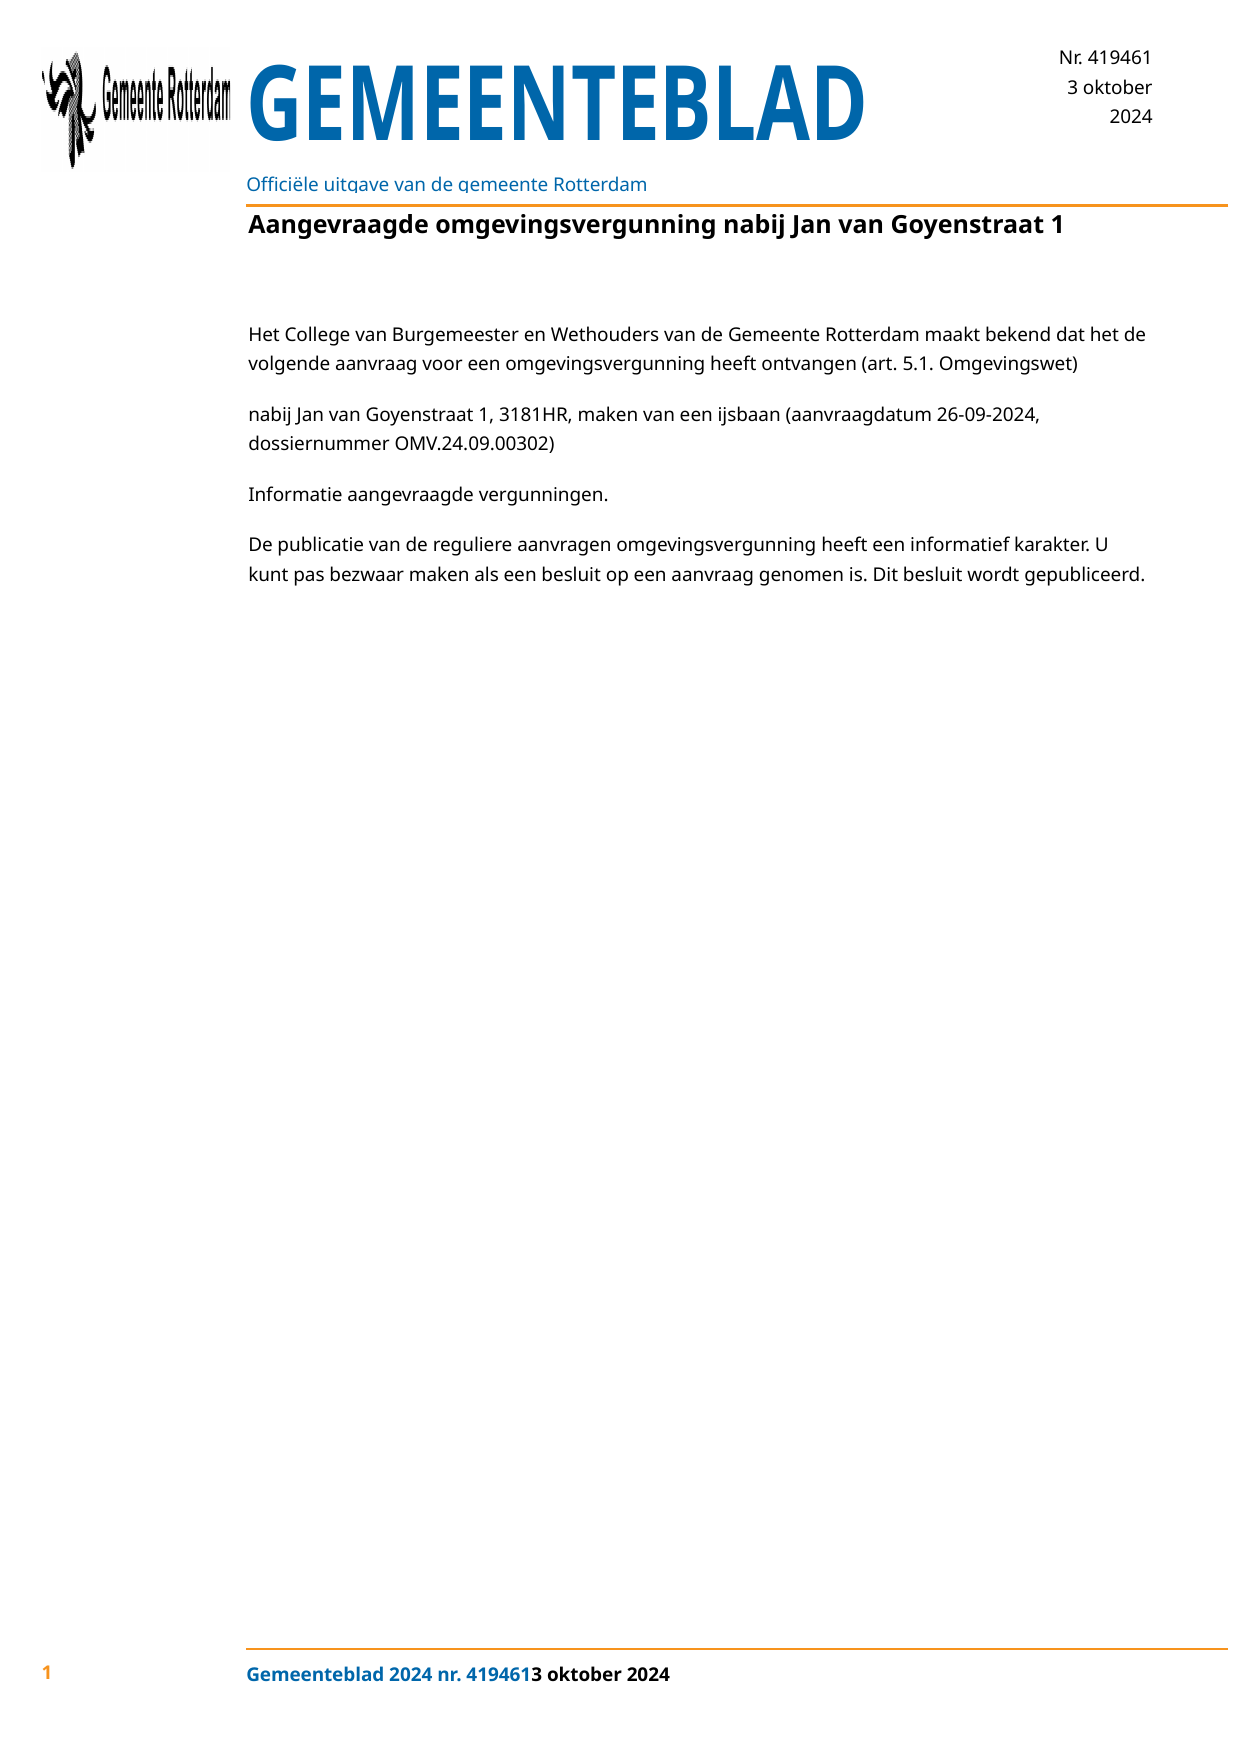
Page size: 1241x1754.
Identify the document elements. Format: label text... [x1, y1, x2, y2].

text Het College van Burgemeester en Wethouders van de Gemeente Rotterdam maakt bekend dat het de volgende aanvraag voor een omgevingsvergunning heeft ontvangen (art. 5.1. Omgevingswet) [248, 321, 1152, 376]
text De publicatie van de reguliere aanvragen omgevingsvergunning heeft een informatief karakter. U kunt pas bezwaar maken als een besluit op een aanvraag genomen is. Dit besluit wordt gepubliceerd. [248, 531, 1152, 586]
text nabij Jan van Goyenstraat 1, 3181HR, maken van een ijsbaan (aanvraagdatum 26-09-2024, dossiernummer OMV.24.09.00302) [248, 401, 1152, 456]
text Aangevraagde omgevingsvergunning nabij Jan van Goyenstraat 1 [248, 207, 1152, 241]
text Informatie aangevraagde vergunningen. [248, 481, 1152, 506]
picture [41, 47, 231, 172]
